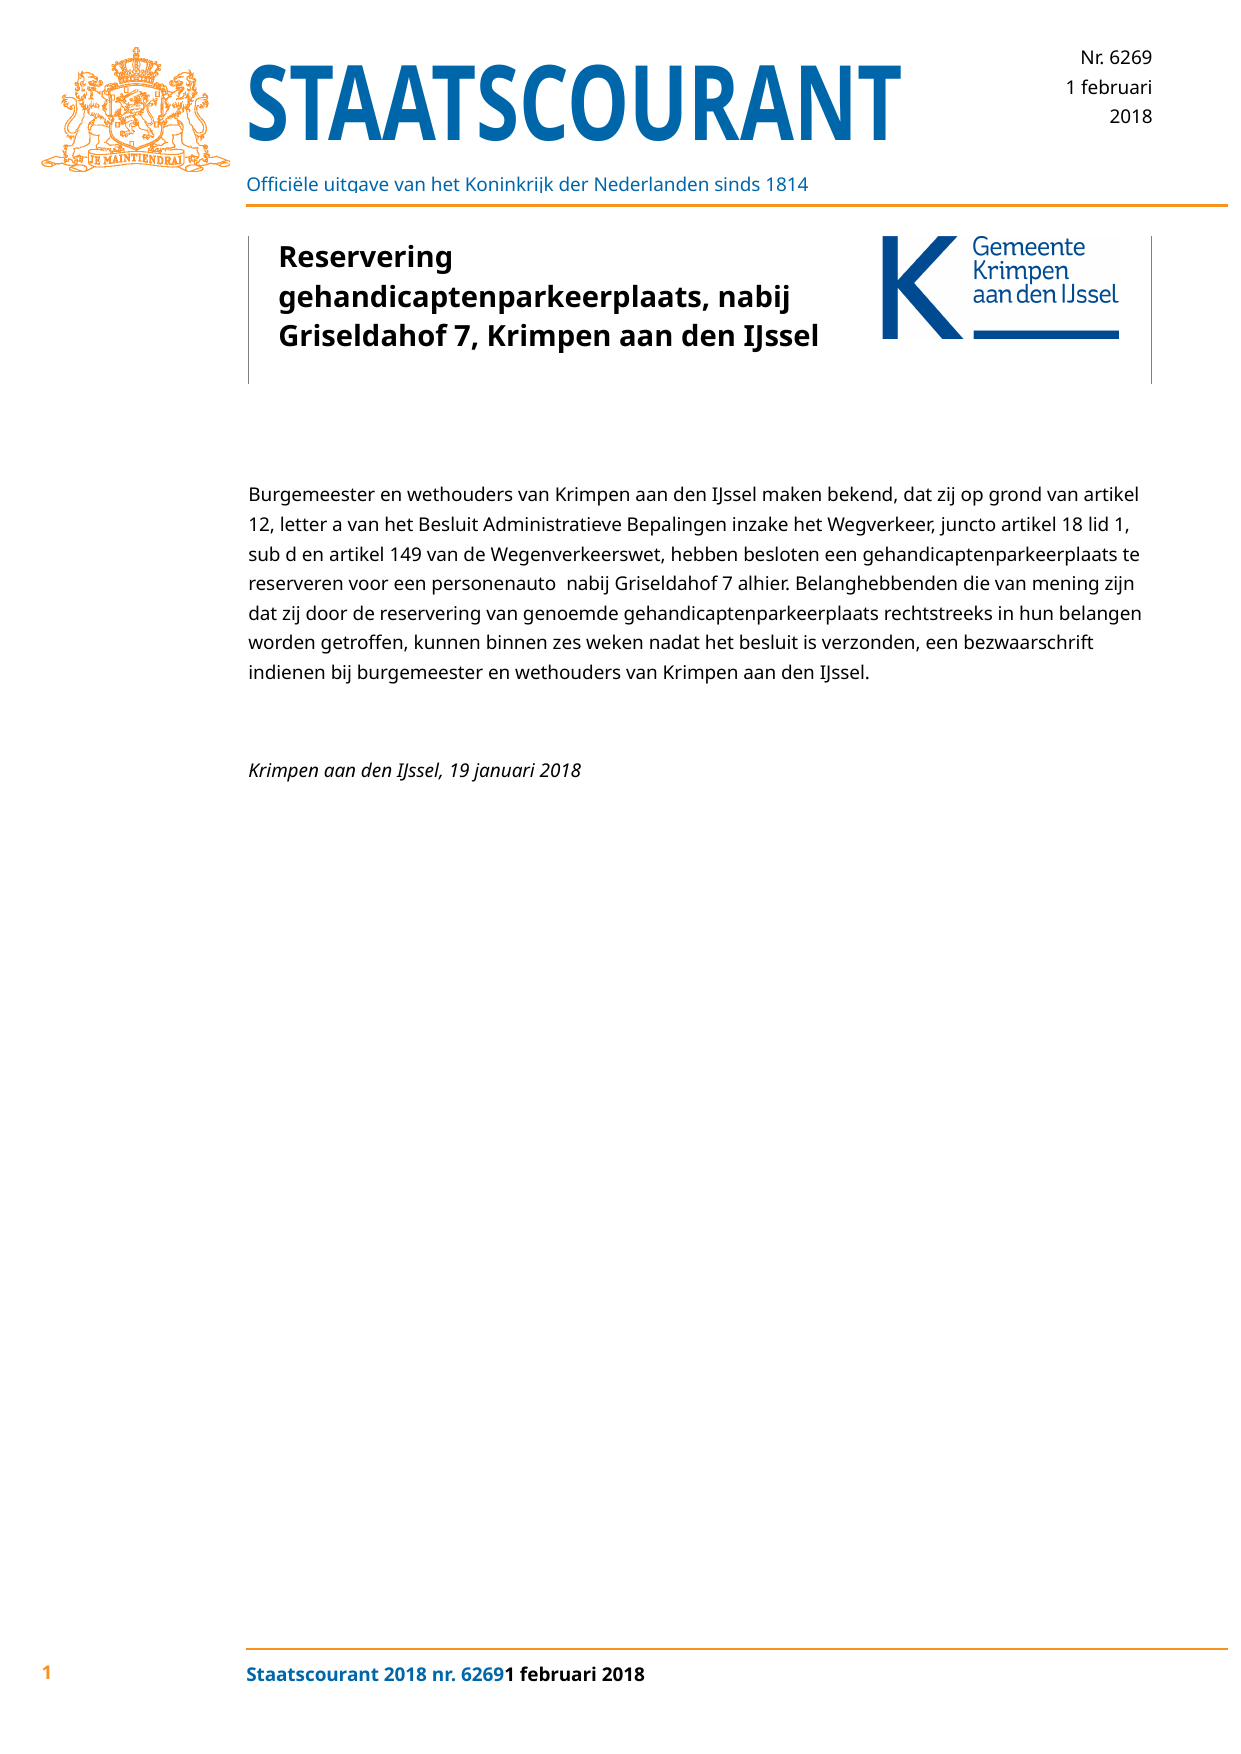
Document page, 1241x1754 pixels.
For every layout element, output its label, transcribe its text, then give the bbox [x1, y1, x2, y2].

table_header Reservering gehandicaptenparkeerplaats, nabij Griseldahof 7, Krimpen aan den IJssel [249, 236, 850, 384]
table_header [1119, 236, 1151, 338]
table_header [850, 339, 1151, 384]
picture [882, 236, 1119, 339]
text Krimpen aan den IJssel, 19 januari 2018 [248, 757, 1152, 783]
table_header [850, 236, 882, 338]
text Burgemeester en wethouders van Krimpen aan den IJssel maken bekend, dat zij op grond van artikel 12, letter a van het Besluit Administratieve Bepalingen inzake het Wegverkeer, juncto artikel 18 lid 1, sub d en artikel 149 van de Wegenverkeerswet, hebben besloten een gehandicaptenparkeerplaats te reserveren voor een personenauto nabij Griseldahof 7 alhier. Belanghebbenden die van mening zijn dat zij door de reservering van genoemde gehandicaptenparkeerplaats rechtstreeks in hun belangen worden getroffen, kunnen binnen zes weken nadat het besluit is verzonden, een bezwaarschrift indienen bij burgemeester en wethouders van Krimpen aan den IJssel. [248, 482, 1152, 685]
picture [41, 47, 231, 172]
